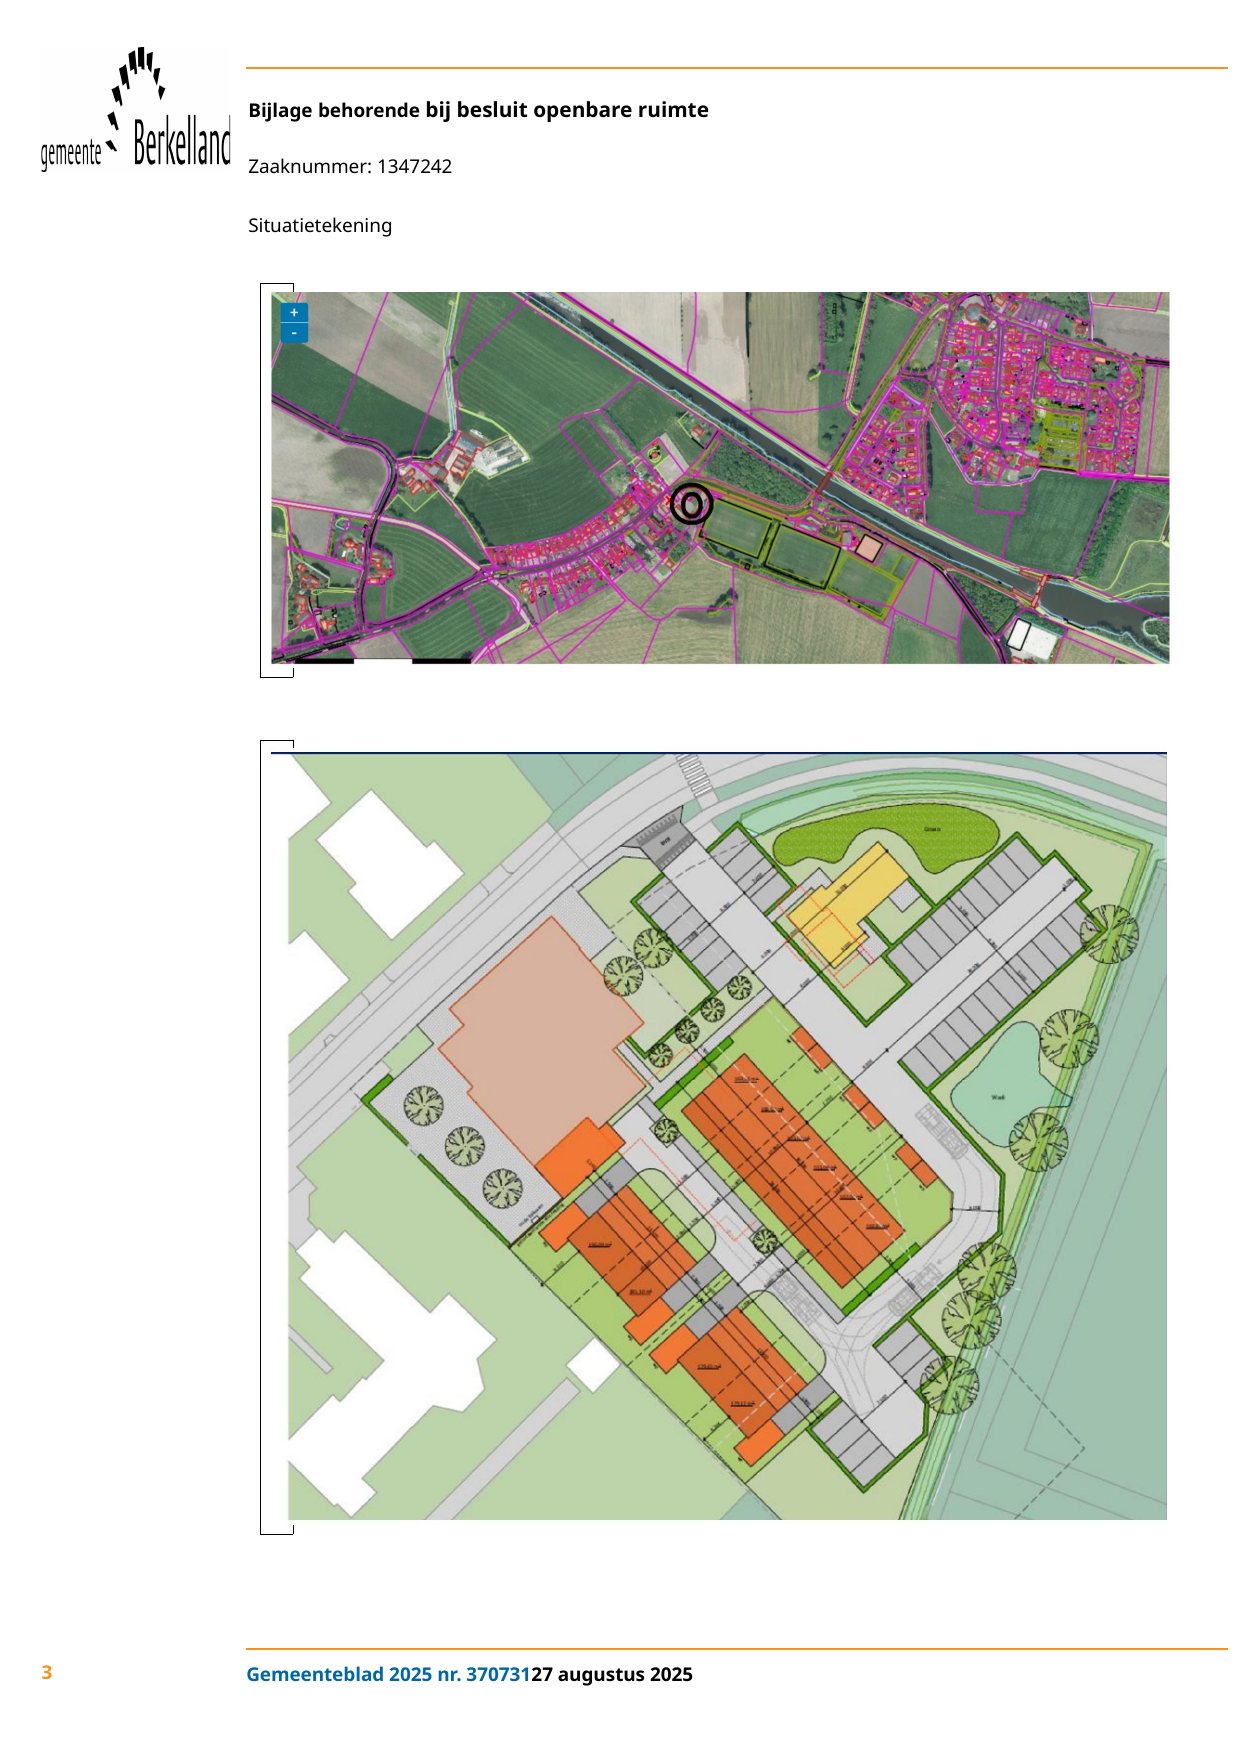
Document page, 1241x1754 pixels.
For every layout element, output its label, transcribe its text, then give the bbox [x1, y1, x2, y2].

picture [268, 292, 1173, 668]
text Zaaknummer: 1347242 [248, 153, 1152, 179]
picture [41, 47, 231, 172]
text Situatietekening [248, 212, 1152, 238]
text Bijlage behorende bij besluit openbare ruimte [248, 95, 1152, 123]
picture [268, 748, 1173, 1525]
